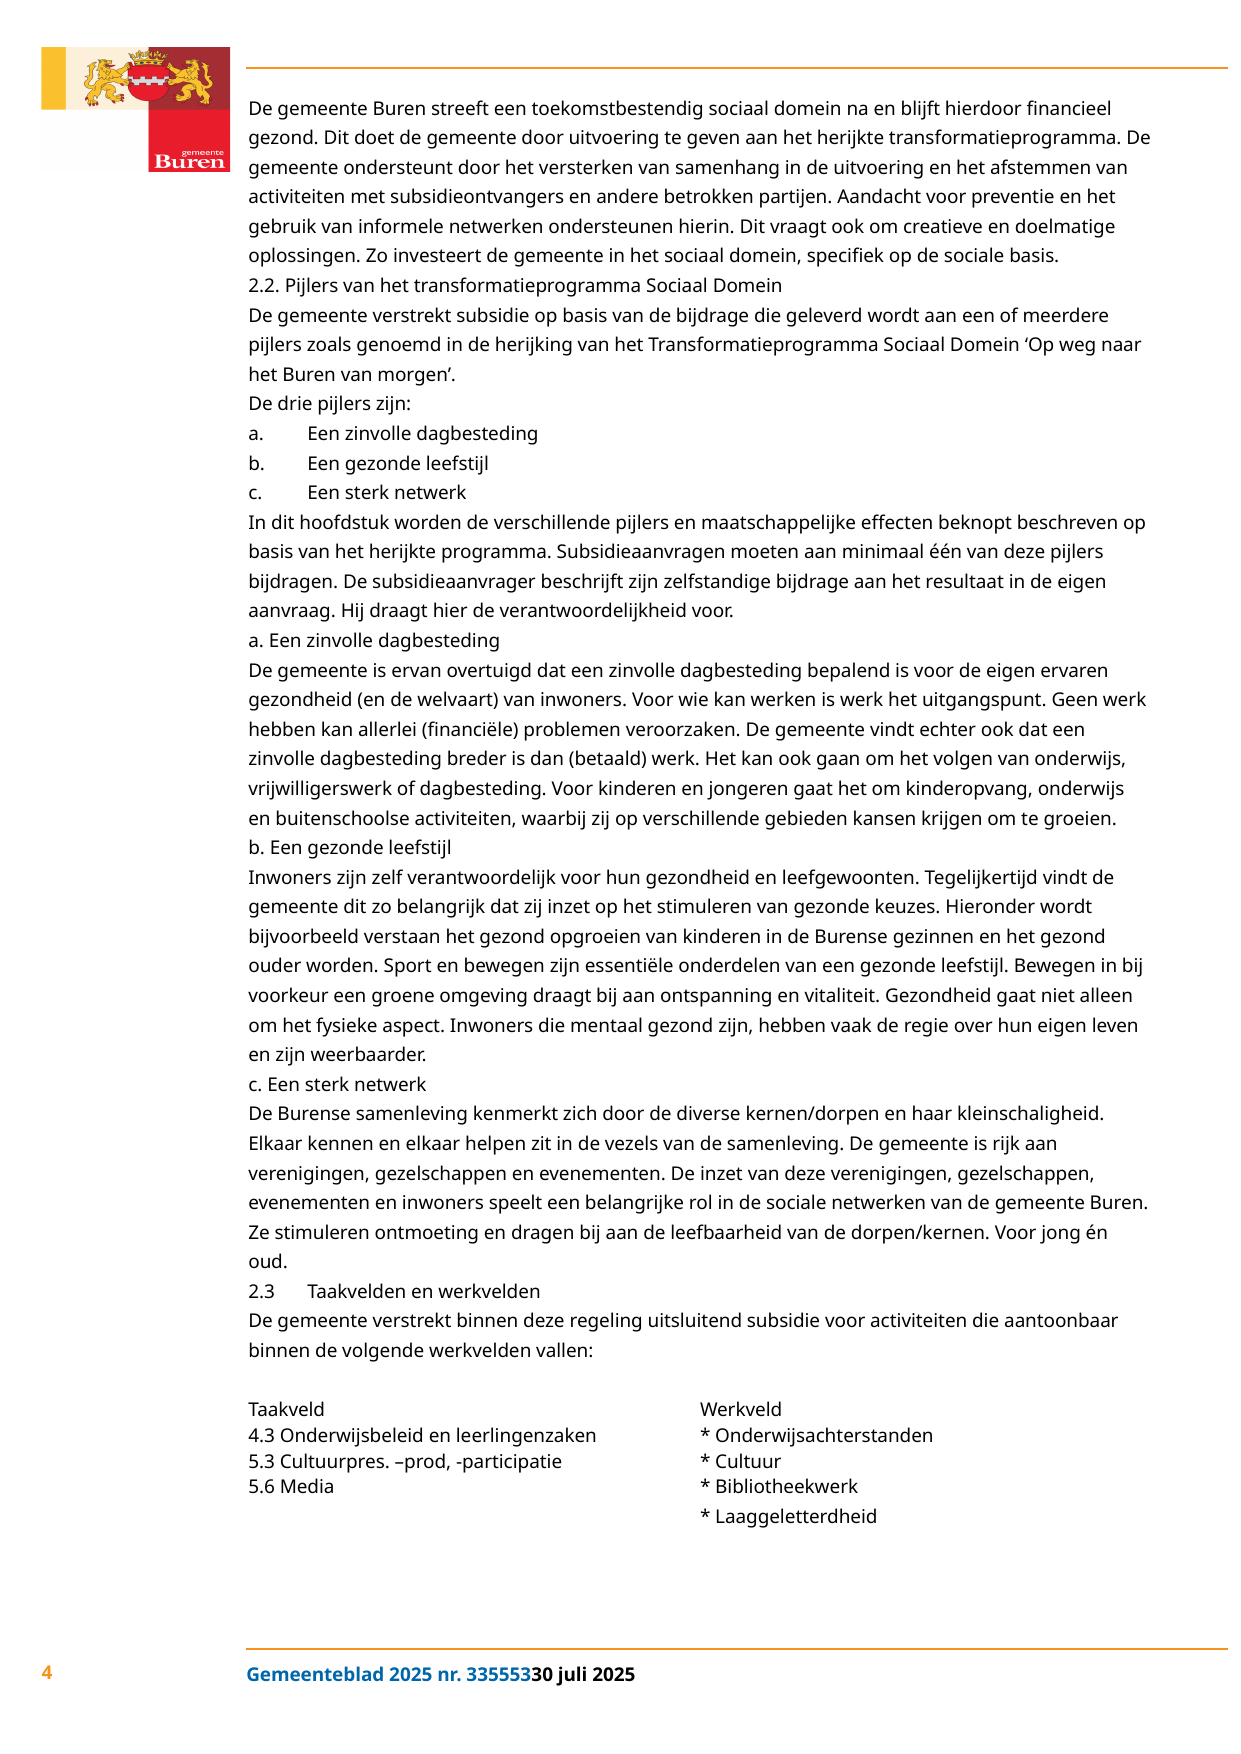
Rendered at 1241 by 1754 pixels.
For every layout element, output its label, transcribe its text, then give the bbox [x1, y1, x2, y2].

text 2.2. Pijlers van het transformatieprogramma Sociaal Domein [248, 272, 1152, 298]
list Een sterk netwerk [248, 479, 1152, 505]
table_cell 5.3 Cultuurpres. –prod, -participatie [248, 1448, 700, 1474]
text De gemeente is ervan overtuigd dat een zinvolle dagbesteding bepalend is voor de eigen ervaren gezondheid (en de welvaart) van inwoners. Voor wie kan werken is werk het uitgangspunt. Geen werk hebben kan allerlei (financiële) problemen veroorzaken. De gemeente vindt echter ook dat een zinvolle dagbesteding breder is dan (betaald) werk. Het kan ook gaan om het volgen van onderwijs, vrijwilligerswerk of dagbesteding. Voor kinderen en jongeren gaat het om kinderopvang, onderwijs en buitenschoolse activiteiten, waarbij zij op verschillende gebieden kansen krijgen om te groeien. [248, 657, 1152, 831]
text c. Een sterk netwerk [248, 1071, 1152, 1097]
picture [41, 47, 231, 172]
text b. Een gezonde leefstijl [248, 834, 1152, 860]
text De gemeente verstrekt subsidie op basis van de bijdrage die geleverd wordt aan een of meerdere pijlers zoals genoemd in de herijking van het Transformatieprogramma Sociaal Domein ‘Op weg naar het Buren van morgen’. [248, 302, 1152, 387]
table_cell * Onderwijsachterstanden [700, 1422, 1152, 1448]
text De Burense samenleving kenmerkt zich door de diverse kernen/dorpen en haar kleinschaligheid. Elkaar kennen en elkaar helpen zit in de vezels van de samenleving. De gemeente is rijk aan verenigingen, gezelschappen en evenementen. De inzet van deze verenigingen, gezelschappen, evenementen en inwoners speelt een belangrijke rol in de sociale netwerken van de gemeente Buren. Ze stimuleren ontmoeting en dragen bij aan de leefbaarheid van de dorpen/kernen. Voor jong én oud. [248, 1101, 1152, 1274]
table_header Taakveld [248, 1397, 700, 1422]
list Een zinvolle dagbesteding [248, 420, 1152, 446]
table_header Werkveld [700, 1397, 1152, 1422]
text De gemeente Buren streeft een toekomstbestendig sociaal domein na en blijft hierdoor financieel gezond. Dit doet de gemeente door uitvoering te geven aan het herijkte transformatieprogramma. De gemeente ondersteunt door het versterken van samenhang in de uitvoering en het afstemmen van activiteiten met subsidieontvangers en andere betrokken partijen. Aandacht voor preventie en het gebruik van informele netwerken ondersteunen hierin. Dit vraagt ook om creatieve en doelmatige oplossingen. Zo investeert de gemeente in het sociaal domein, specifiek op de sociale basis. [248, 95, 1152, 268]
table_cell 5.6 Media [248, 1474, 700, 1529]
text Inwoners zijn zelf verantwoordelijk voor hun gezondheid en leefgewoonten. Tegelijkertijd vindt de gemeente dit zo belangrijk dat zij inzet op het stimuleren van gezonde keuzes. Hieronder wordt bijvoorbeeld verstaan het gezond opgroeien van kinderen in de Burense gezinnen en het gezond ouder worden. Sport en bewegen zijn essentiële onderdelen van een gezonde leefstijl. Bewegen in bij voorkeur een groene omgeving draagt bij aan ontspanning en vitaliteit. Gezondheid gaat niet alleen om het fysieke aspect. Inwoners die mentaal gezond zijn, hebben vaak de regie over hun eigen leven en zijn weerbaarder. [248, 864, 1152, 1067]
text In dit hoofdstuk worden de verschillende pijlers en maatschappelijke effecten beknopt beschreven op basis van het herijkte programma. Subsidieaanvragen moeten aan minimaal één van deze pijlers bijdragen. De subsidieaanvrager beschrijft zijn zelfstandige bijdrage aan het resultaat in de eigen aanvraag. Hij draagt hier de verantwoordelijkheid voor. [248, 509, 1152, 623]
text a. Een zinvolle dagbesteding [248, 627, 1152, 653]
table_cell 4.3 Onderwijsbeleid en leerlingenzaken [248, 1422, 700, 1448]
text De gemeente verstrekt binnen deze regeling uitsluitend subsidie voor activiteiten die aantoonbaar binnen de volgende werkvelden vallen: [248, 1308, 1152, 1363]
table_cell * Bibliotheekwerk * Laaggeletterdheid [700, 1474, 1152, 1529]
text De drie pijlers zijn: [248, 391, 1152, 416]
list Taakvelden en werkvelden [248, 1278, 1152, 1304]
list Een gezonde leefstijl [248, 450, 1152, 476]
table_cell * Cultuur [700, 1448, 1152, 1474]
